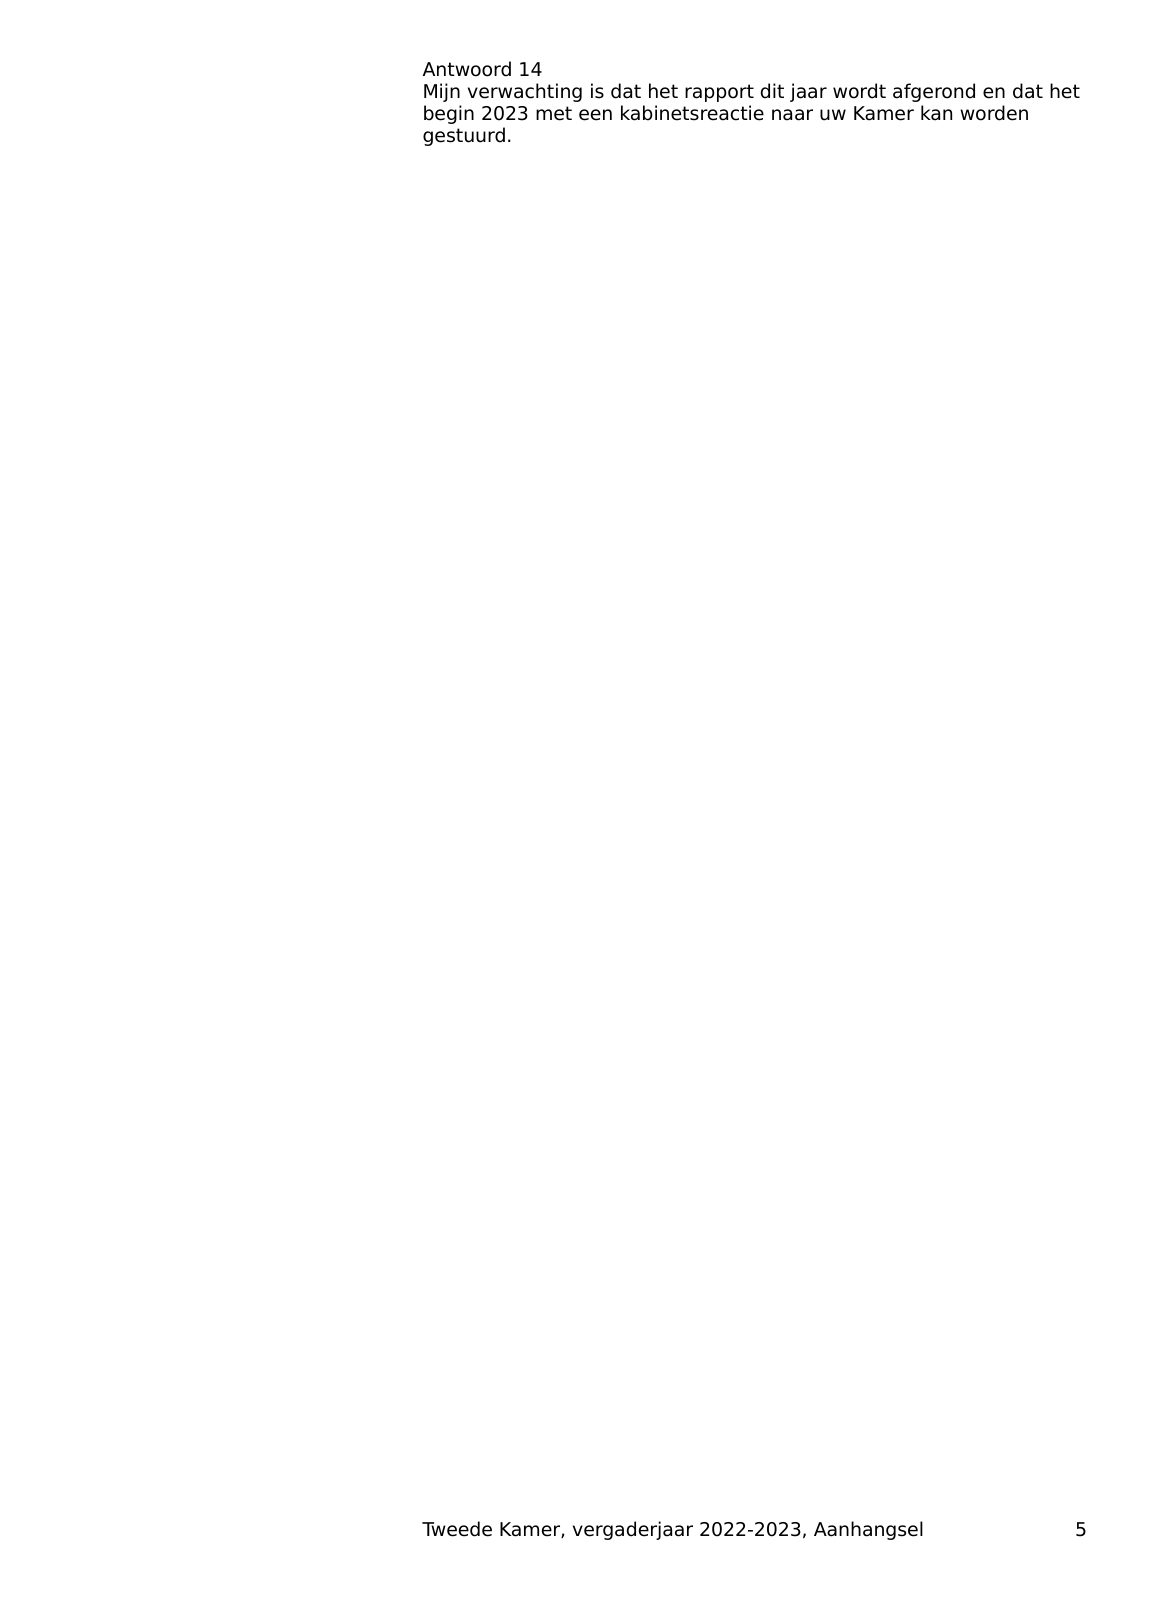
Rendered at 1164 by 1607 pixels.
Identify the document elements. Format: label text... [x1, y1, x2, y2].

text Antwoord 14 [422, 59, 1087, 81]
text Mijn verwachting is dat het rapport dit jaar wordt afgerond en dat het begin 2023 met een kabinetsreactie naar uw Kamer kan worden gestuurd. [422, 81, 1087, 147]
